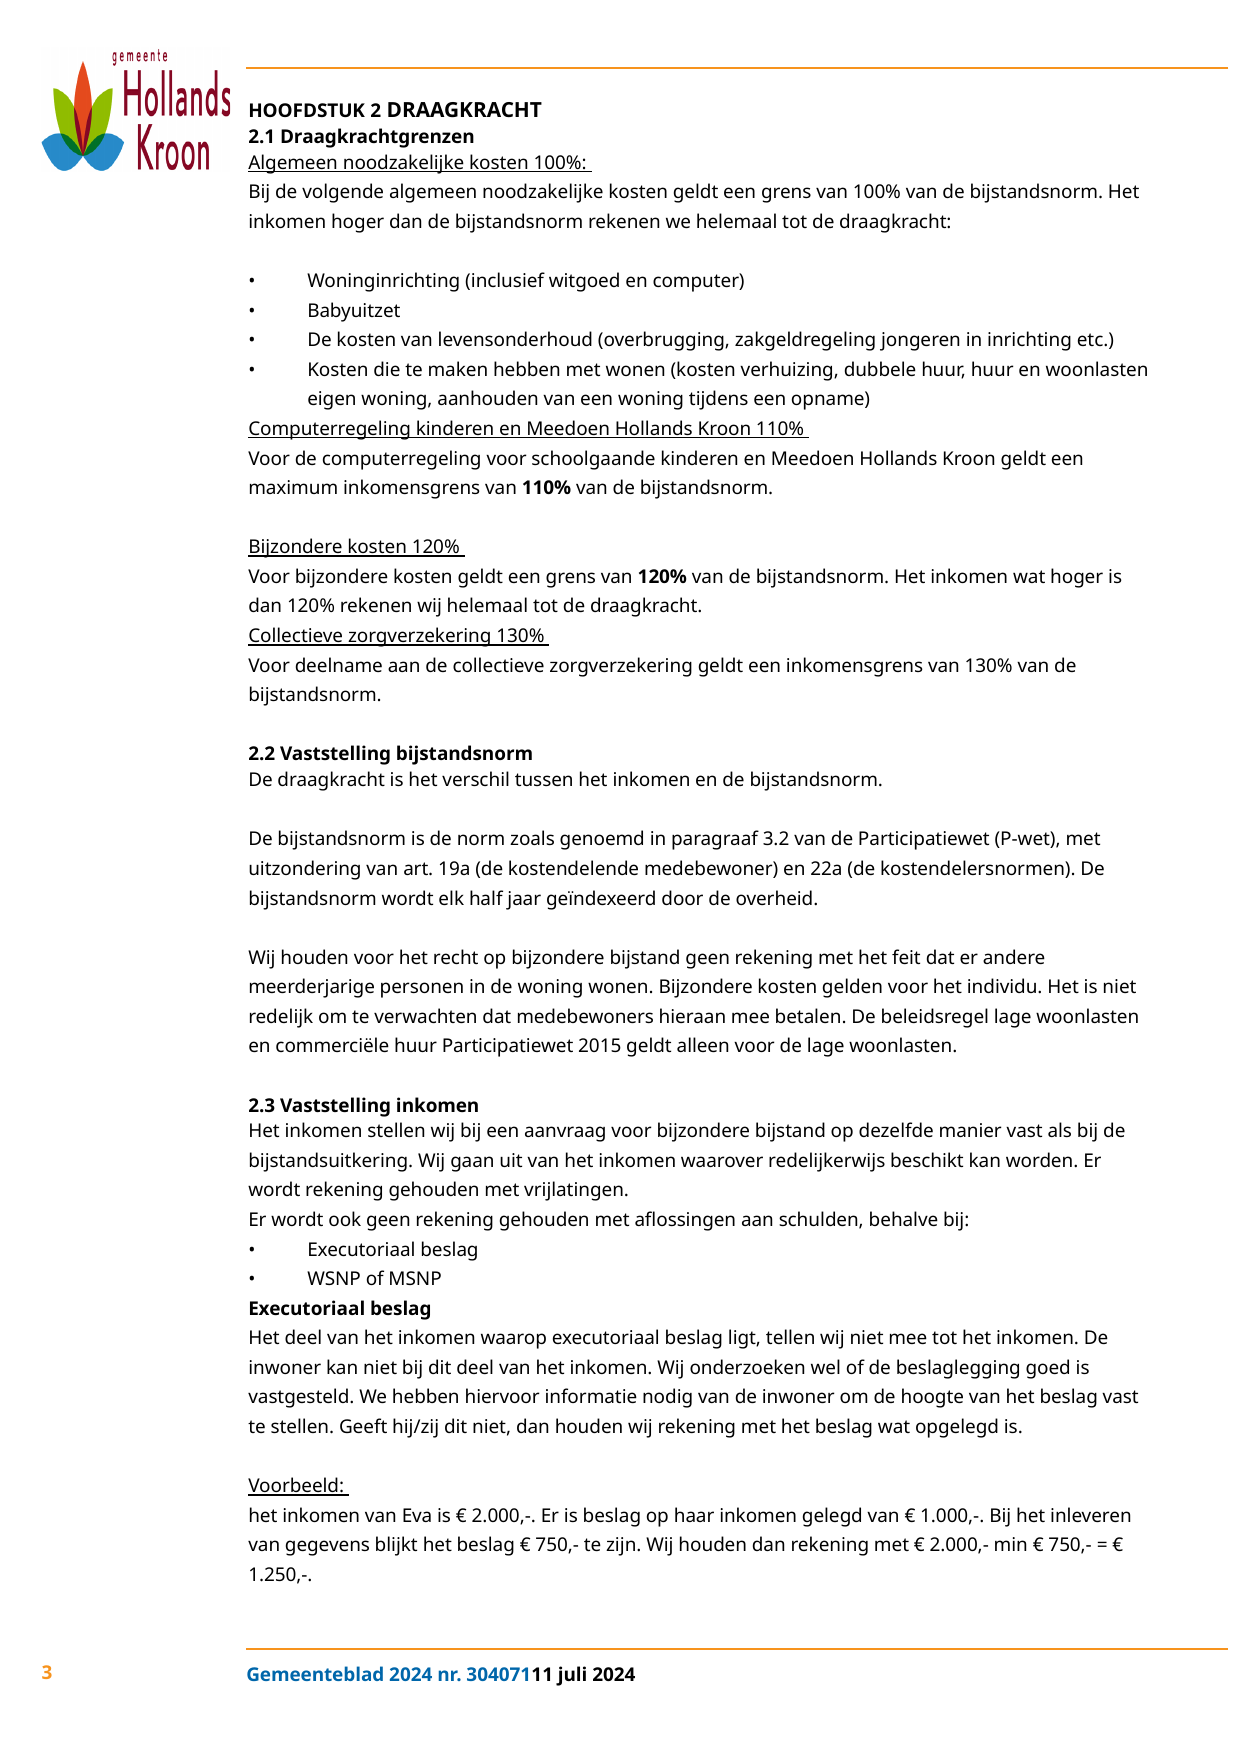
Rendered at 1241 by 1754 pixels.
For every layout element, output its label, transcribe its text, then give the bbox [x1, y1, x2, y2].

text Het deel van het inkomen waarop executoriaal beslag ligt, tellen wij niet mee tot het inkomen. De inwoner kan niet bij dit deel van het inkomen. Wij onderzoeken wel of de beslaglegging goed is vastgesteld. We hebben hiervoor informatie nodig van de inwoner om de hoogte van het beslag vast te stellen. Geeft hij/zij dit niet, dan houden wij rekening met het beslag wat opgelegd is. [248, 1324, 1152, 1439]
text Wij houden voor het recht op bijzondere bijstand geen rekening met het feit dat er andere meerderjarige personen in de woning wonen. Bijzondere kosten gelden voor het individu. Het is niet redelijk om te verwachten dat medebewoners hieraan mee betalen. De beleidsregel lage woonlasten en commerciële huur Participatiewet 2015 geldt alleen voor de lage woonlasten. [248, 944, 1152, 1058]
text Algemeen noodzakelijke kosten 100%: [248, 149, 1152, 175]
text Computerregeling kinderen en Meedoen Hollands Kroon 110% [248, 415, 1152, 441]
text Bijzondere kosten 120% [248, 533, 1152, 559]
list De kosten van levensonderhoud (overbrugging, zakgeldregeling jongeren in inrichting etc.) [248, 326, 1152, 352]
list Executoriaal beslag [248, 1236, 1152, 1262]
text 2.1 Draagkrachtgrenzen [248, 123, 1152, 149]
text Het inkomen stellen wij bij een aanvraag voor bijzondere bijstand op dezelfde manier vast als bij de bijstandsuitkering. Wij gaan uit van het inkomen waarover redelijkerwijs beschikt kan worden. Er wordt rekening gehouden met vrijlatingen. [248, 1117, 1152, 1202]
text Er wordt ook geen rekening gehouden met aflossingen aan schulden, behalve bij: [248, 1206, 1152, 1232]
text Voor deelname aan de collectieve zorgverzekering geldt een inkomensgrens van 130% van de bijstandsnorm. [248, 652, 1152, 707]
list WSNP of MSNP [248, 1265, 1152, 1291]
list Kosten die te maken hebben met wonen (kosten verhuizing, dubbele huur, huur en woonlasten eigen woning, aanhouden van een woning tijdens een opname) [248, 356, 1152, 411]
picture [41, 47, 231, 172]
text Voor bijzondere kosten geldt een grens van 120% van de bijstandsnorm. Het inkomen wat hoger is dan 120% rekenen wij helemaal tot de draagkracht. [248, 563, 1152, 618]
text het inkomen van Eva is € 2.000,-. Er is beslag op haar inkomen gelegd van € 1.000,-. Bij het inleveren van gegevens blijkt het beslag € 750,- te zijn. Wij houden dan rekening met € 2.000,- min € 750,- = € 1.250,-. [248, 1502, 1152, 1587]
list Woninginrichting (inclusief witgoed en computer) [248, 267, 1152, 293]
text Voor de computerregeling voor schoolgaande kinderen en Meedoen Hollands Kroon geldt een maximum inkomensgrens van 110% van de bijstandsnorm. [248, 445, 1152, 500]
text Voorbeeld: [248, 1472, 1152, 1498]
text De draagkracht is het verschil tussen het inkomen en de bijstandsnorm. [248, 766, 1152, 792]
text HOOFDSTUK 2 DRAAGKRACHT [248, 95, 1152, 123]
text Bij de volgende algemeen noodzakelijke kosten geldt een grens van 100% van de bijstandsnorm. Het inkomen hoger dan de bijstandsnorm rekenen we helemaal tot de draagkracht: [248, 178, 1152, 234]
text 2.3 Vaststelling inkomen [248, 1092, 1152, 1117]
text Collectieve zorgverzekering 130% [248, 622, 1152, 648]
text De bijstandsnorm is de norm zoals genoemd in paragraaf 3.2 van de Participatiewet (P-wet), met uitzondering van art. 19a (de kostendelende medebewoner) en 22a (de kostendelersnormen). De bijstandsnorm wordt elk half jaar geïndexeerd door de overheid. [248, 826, 1152, 910]
list Babyuitzet [248, 297, 1152, 323]
text Executoriaal beslag [248, 1295, 1152, 1321]
text 2.2 Vaststelling bijstandsnorm [248, 741, 1152, 766]
